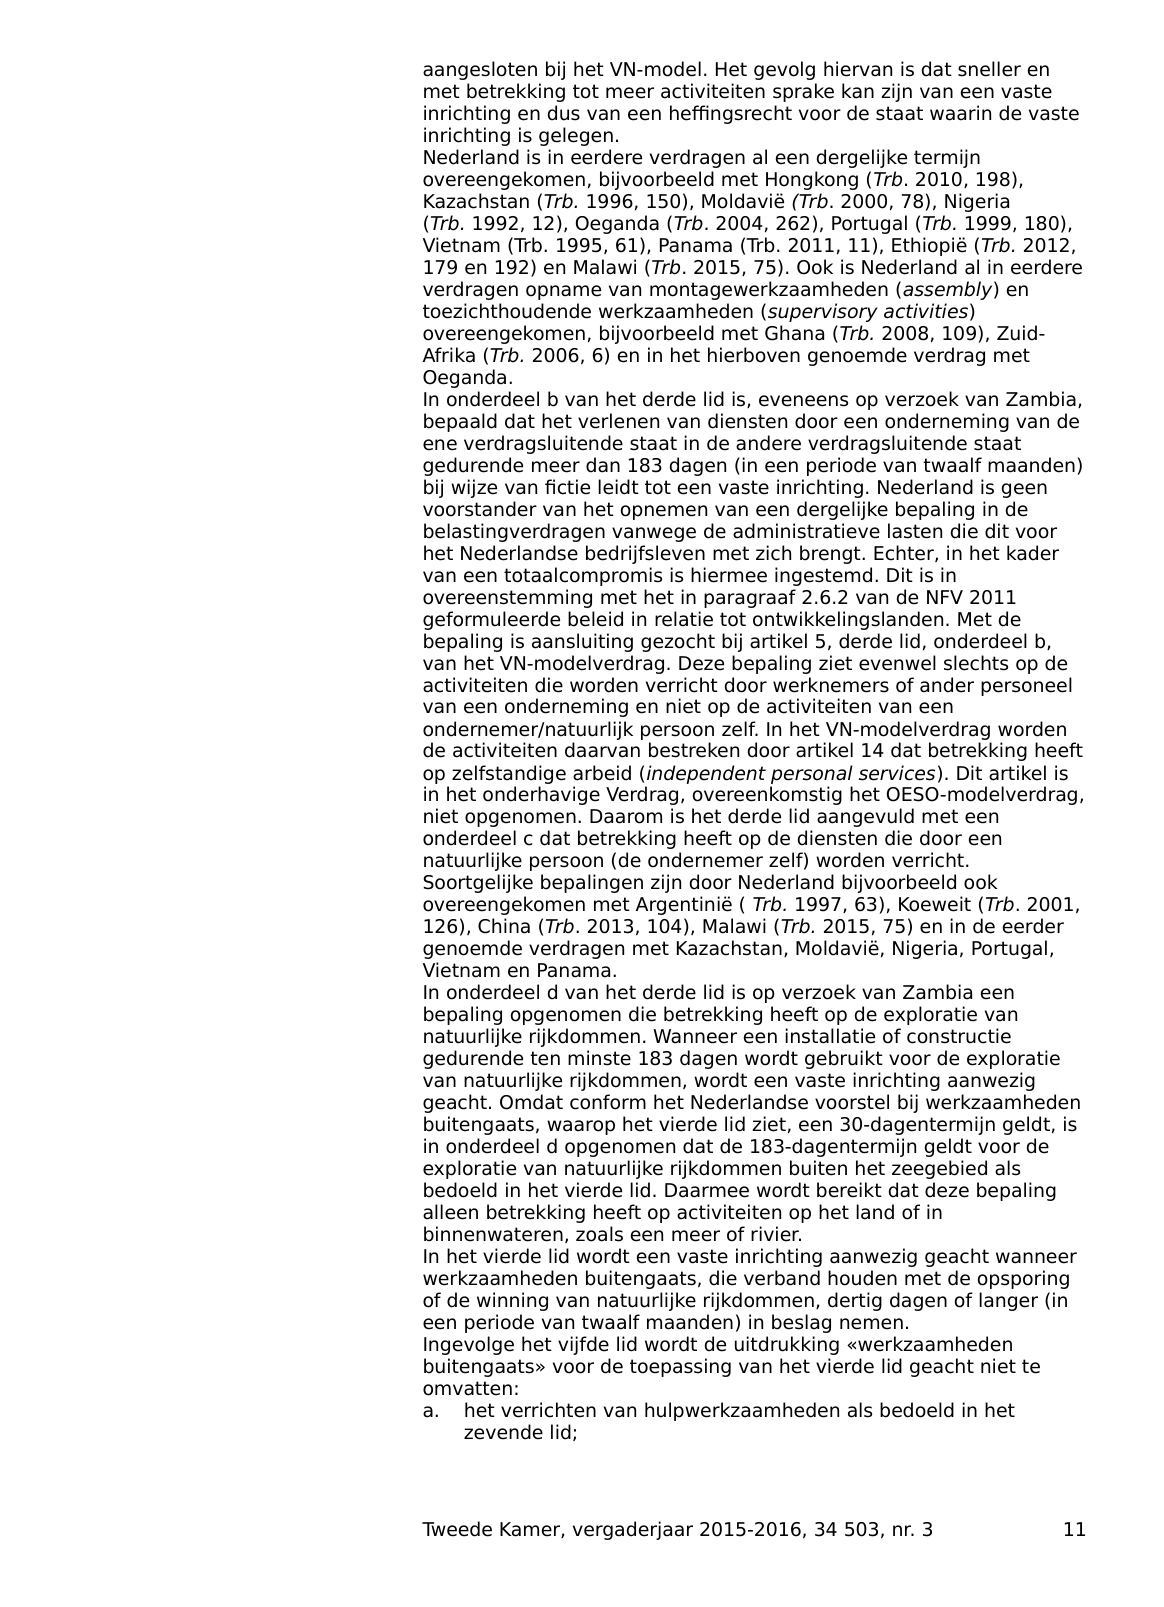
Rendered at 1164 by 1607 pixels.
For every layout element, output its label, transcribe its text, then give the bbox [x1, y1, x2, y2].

text aangesloten bij het VN-model. Het gevolg hiervan is dat sneller en met betrekking tot meer activiteiten sprake kan zijn van een vaste inrichting en dus van een heffingsrecht voor de staat waarin de vaste inrichting is gelegen. [422, 59, 1087, 147]
text In onderdeel b van het derde lid is, eveneens op verzoek van Zambia, bepaald dat het verlenen van diensten door een onderneming van de ene verdragsluitende staat in de andere verdragsluitende staat gedurende meer dan 183 dagen (in een periode van twaalf maanden) bij wijze van fictie leidt tot een vaste inrichting. Nederland is geen voorstander van het opnemen van een dergelijke bepaling in de belastingverdragen vanwege de administratieve lasten die dit voor het Nederlandse bedrijfsleven met zich brengt. Echter, in het kader van een totaalcompromis is hiermee ingestemd. Dit is in overeenstemming met het in paragraaf 2.6.2 van de NFV 2011 geformuleerde beleid in relatie tot ontwikkelingslanden. Met de bepaling is aansluiting gezocht bij artikel 5, derde lid, onderdeel b, van het VN-modelverdrag. Deze bepaling ziet evenwel slechts op de activiteiten die worden verricht door werknemers of ander personeel van een onderneming en niet op de activiteiten van een ondernemer/natuurlijk persoon zelf. In het VN-modelverdrag worden de activiteiten daarvan bestreken door artikel 14 dat betrekking heeft op zelfstandige arbeid (independent personal services). Dit artikel is in het onderhavige Verdrag, overeenkomstig het OESO-modelverdrag, niet opgenomen. Daarom is het derde lid aangevuld met een onderdeel c dat betrekking heeft op de diensten die door een natuurlijke persoon (de ondernemer zelf) worden verricht. [422, 389, 1087, 872]
text In het vierde lid wordt een vaste inrichting aanwezig geacht wanneer werkzaamheden buitengaats, die verband houden met de opsporing of de winning van natuurlijke rijkdommen, dertig dagen of langer (in een periode van twaalf maanden) in beslag nemen. [422, 1246, 1087, 1334]
text Ingevolge het vijfde lid wordt de uitdrukking «werkzaamheden buitengaats» voor de toepassing van het vierde lid geacht niet te omvatten: [422, 1334, 1087, 1400]
text Nederland is in eerdere verdragen al een dergelijke termijn overeengekomen, bijvoorbeeld met Hongkong (Trb. 2010, 198), Kazachstan (Trb. 1996, 150), Moldavië (Trb. 2000, 78), Nigeria (Trb. 1992, 12), Oeganda (Trb. 2004, 262), Portugal (Trb. 1999, 180), Vietnam (Trb. 1995, 61), Panama (Trb. 2011, 11), Ethiopië (Trb. 2012, 179 en 192) en Malawi (Trb. 2015, 75). Ook is Nederland al in eerdere verdragen opname van montagewerkzaamheden (assembly) en toezichthoudende werkzaamheden (supervisory activities) overeengekomen, bijvoorbeeld met Ghana (Trb. 2008, 109), Zuid-Afrika (Trb. 2006, 6) en in het hierboven genoemde verdrag met Oeganda. [422, 147, 1087, 389]
text In onderdeel d van het derde lid is op verzoek van Zambia een bepaling opgenomen die betrekking heeft op de exploratie van natuurlijke rijkdommen. Wanneer een installatie of constructie gedurende ten minste 183 dagen wordt gebruikt voor de exploratie van natuurlijke rijkdommen, wordt een vaste inrichting aanwezig geacht. Omdat conform het Nederlandse voorstel bij werkzaamheden buitengaats, waarop het vierde lid ziet, een 30-dagentermijn geldt, is in onderdeel d opgenomen dat de 183-dagentermijn geldt voor de exploratie van natuurlijke rijkdommen buiten het zeegebied als bedoeld in het vierde lid. Daarmee wordt bereikt dat deze bepaling alleen betrekking heeft op activiteiten op het land of in binnenwateren, zoals een meer of rivier. [422, 982, 1087, 1246]
text Soortgelijke bepalingen zijn door Nederland bijvoorbeeld ook overeengekomen met Argentinië ( Trb. 1997, 63), Koeweit (Trb. 2001, 126), China (Trb. 2013, 104), Malawi (Trb. 2015, 75) en in de eerder genoemde verdragen met Kazachstan, Moldavië, Nigeria, Portugal, Vietnam en Panama. [422, 872, 1087, 982]
text a. het verrichten van hulpwerkzaamheden als bedoeld in het zevende lid; [422, 1400, 1087, 1444]
